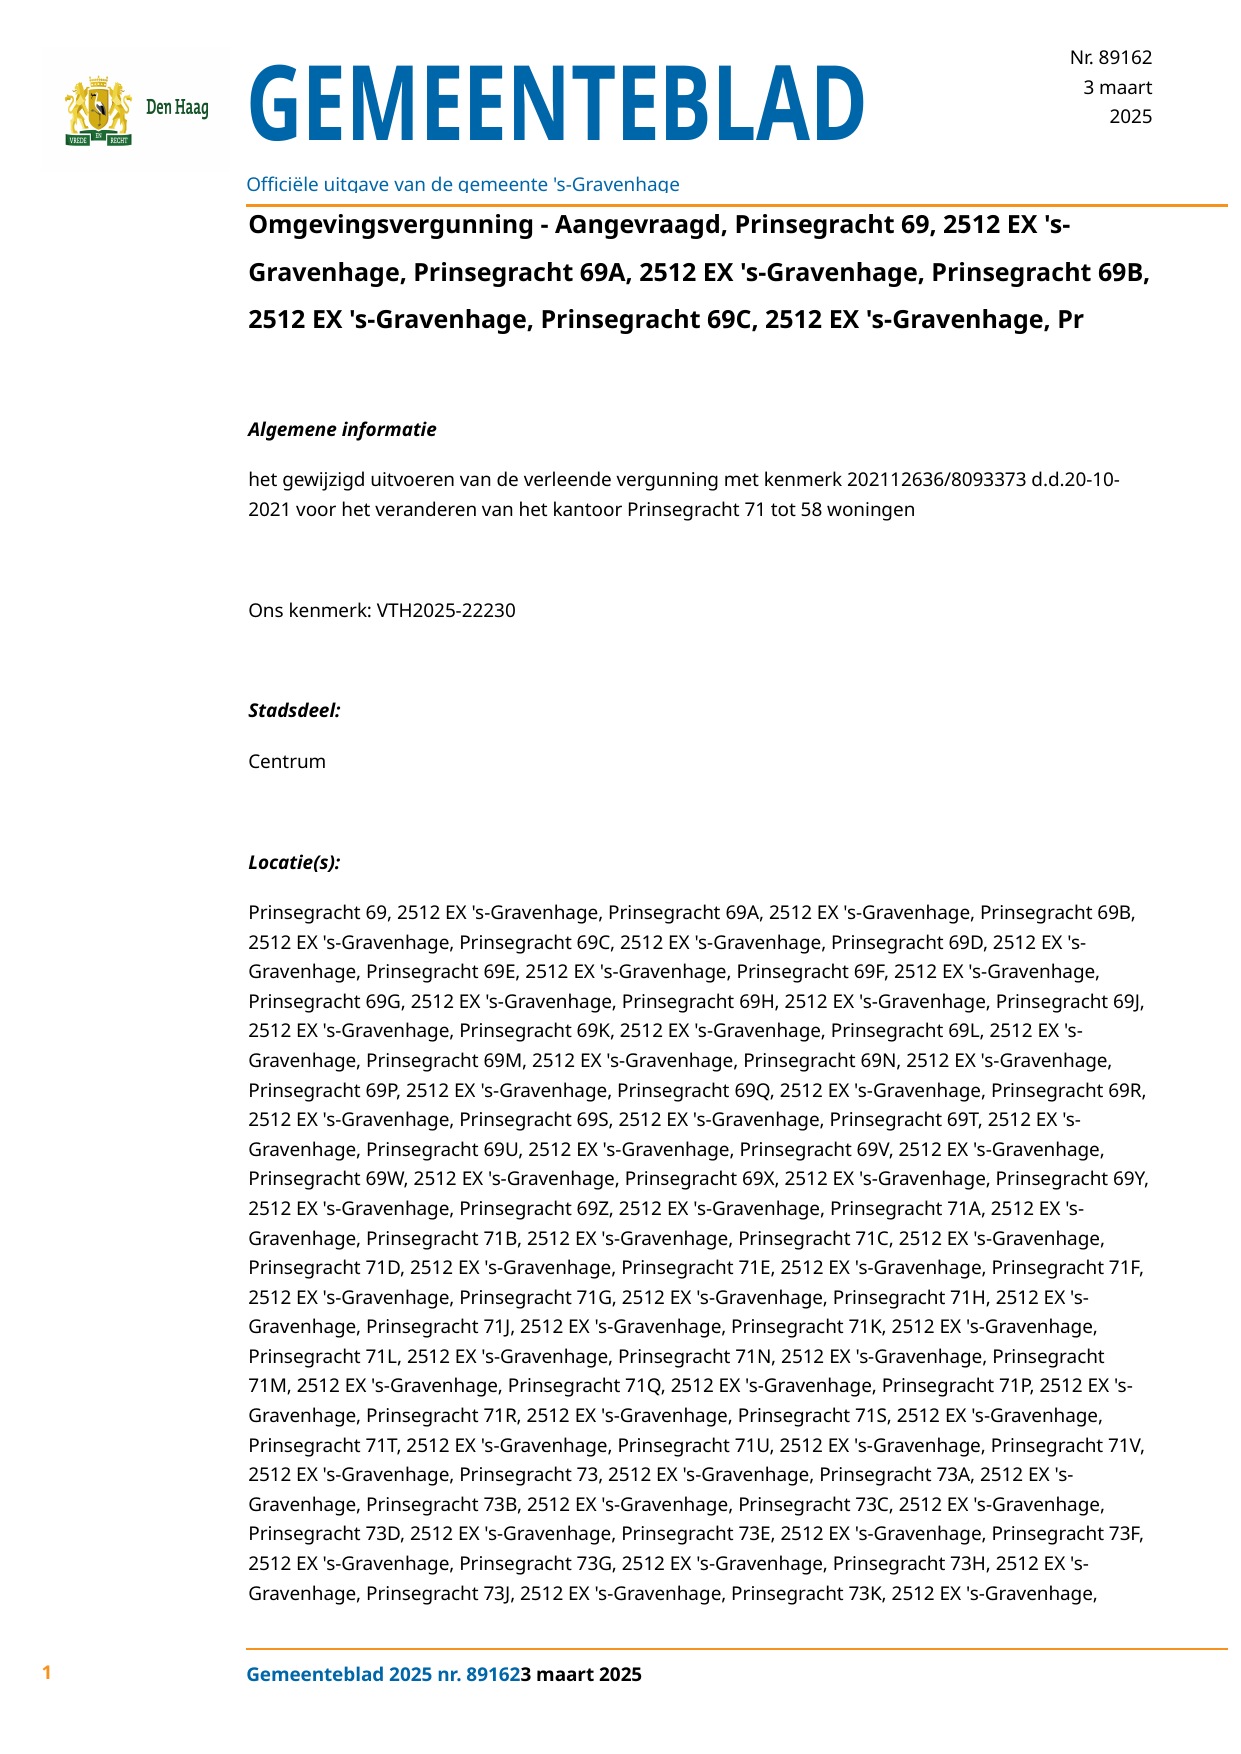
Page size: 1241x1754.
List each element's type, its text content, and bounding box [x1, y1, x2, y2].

picture [41, 47, 231, 172]
text het gewijzigd uitvoeren van de verleende vergunning met kenmerk 202112636/8093373 d.d.20-10-2021 voor het veranderen van het kantoor Prinsegracht 71 tot 58 woningen [248, 466, 1152, 522]
text Algemene informatie [248, 416, 1152, 442]
text Centrum [248, 748, 1152, 774]
text Stadsdeel: [248, 698, 1152, 723]
text Prinsegracht 69, 2512 EX 's-Gravenhage, Prinsegracht 69A, 2512 EX 's-Gravenhage, Prinsegracht 69B, 2512 EX 's-Gravenhage, Prinsegracht 69C, 2512 EX 's-Gravenhage, Prinsegracht 69D, 2512 EX 's-Gravenhage, Prinsegracht 69E, 2512 EX 's-Gravenhage, Prinsegracht 69F, 2512 EX 's-Gravenhage, Prinsegracht 69G, 2512 EX 's-Gravenhage, Prinsegracht 69H, 2512 EX 's-Gravenhage, Prinsegracht 69J, 2512 EX 's-Gravenhage, Prinsegracht 69K, 2512 EX 's-Gravenhage, Prinsegracht 69L, 2512 EX 's-Gravenhage, Prinsegracht 69M, 2512 EX 's-Gravenhage, Prinsegracht 69N, 2512 EX 's-Gravenhage, Prinsegracht 69P, 2512 EX 's-Gravenhage, Prinsegracht 69Q, 2512 EX 's-Gravenhage, Prinsegracht 69R, 2512 EX 's-Gravenhage, Prinsegracht 69S, 2512 EX 's-Gravenhage, Prinsegracht 69T, 2512 EX 's-Gravenhage, Prinsegracht 69U, 2512 EX 's-Gravenhage, Prinsegracht 69V, 2512 EX 's-Gravenhage, Prinsegracht 69W, 2512 EX 's-Gravenhage, Prinsegracht 69X, 2512 EX 's-Gravenhage, Prinsegracht 69Y, 2512 EX 's-Gravenhage, Prinsegracht 69Z, 2512 EX 's-Gravenhage, Prinsegracht 71A, 2512 EX 's-Gravenhage, Prinsegracht 71B, 2512 EX 's-Gravenhage, Prinsegracht 71C, 2512 EX 's-Gravenhage, Prinsegracht 71D, 2512 EX 's-Gravenhage, Prinsegracht 71E, 2512 EX 's-Gravenhage, Prinsegracht 71F, 2512 EX 's-Gravenhage, Prinsegracht 71G, 2512 EX 's-Gravenhage, Prinsegracht 71H, 2512 EX 's-Gravenhage, Prinsegracht 71J, 2512 EX 's-Gravenhage, Prinsegracht 71K, 2512 EX 's-Gravenhage, Prinsegracht 71L, 2512 EX 's-Gravenhage, Prinsegracht 71N, 2512 EX 's-Gravenhage, Prinsegracht 71M, 2512 EX 's-Gravenhage, Prinsegracht 71Q, 2512 EX 's-Gravenhage, Prinsegracht 71P, 2512 EX 's-Gravenhage, Prinsegracht 71R, 2512 EX 's-Gravenhage, Prinsegracht 71S, 2512 EX 's-Gravenhage, Prinsegracht 71T, 2512 EX 's-Gravenhage, Prinsegracht 71U, 2512 EX 's-Gravenhage, Prinsegracht 71V, 2512 EX 's-Gravenhage, Prinsegracht 73, 2512 EX 's-Gravenhage, Prinsegracht 73A, 2512 EX 's-Gravenhage, Prinsegracht 73B, 2512 EX 's-Gravenhage, Prinsegracht 73C, 2512 EX 's-Gravenhage, Prinsegracht 73D, 2512 EX 's-Gravenhage, Prinsegracht 73E, 2512 EX 's-Gravenhage, Prinsegracht 73F, 2512 EX 's-Gravenhage, Prinsegracht 73G, 2512 EX 's-Gravenhage, Prinsegracht 73H, 2512 EX 's-Gravenhage, Prinsegracht 73J, 2512 EX 's-Gravenhage, Prinsegracht 73K, 2512 EX 's-Gravenhage, [248, 899, 1152, 1605]
text Ons kenmerk: VTH2025-22230 [248, 597, 1152, 622]
text Omgevingsvergunning - Aangevraagd, Prinsegracht 69, 2512 EX 's-Gravenhage, Prinsegracht 69A, 2512 EX 's-Gravenhage, Prinsegracht 69B, 2512 EX 's-Gravenhage, Prinsegracht 69C, 2512 EX 's-Gravenhage, Pr [248, 207, 1152, 336]
text Locatie(s): [248, 849, 1152, 874]
